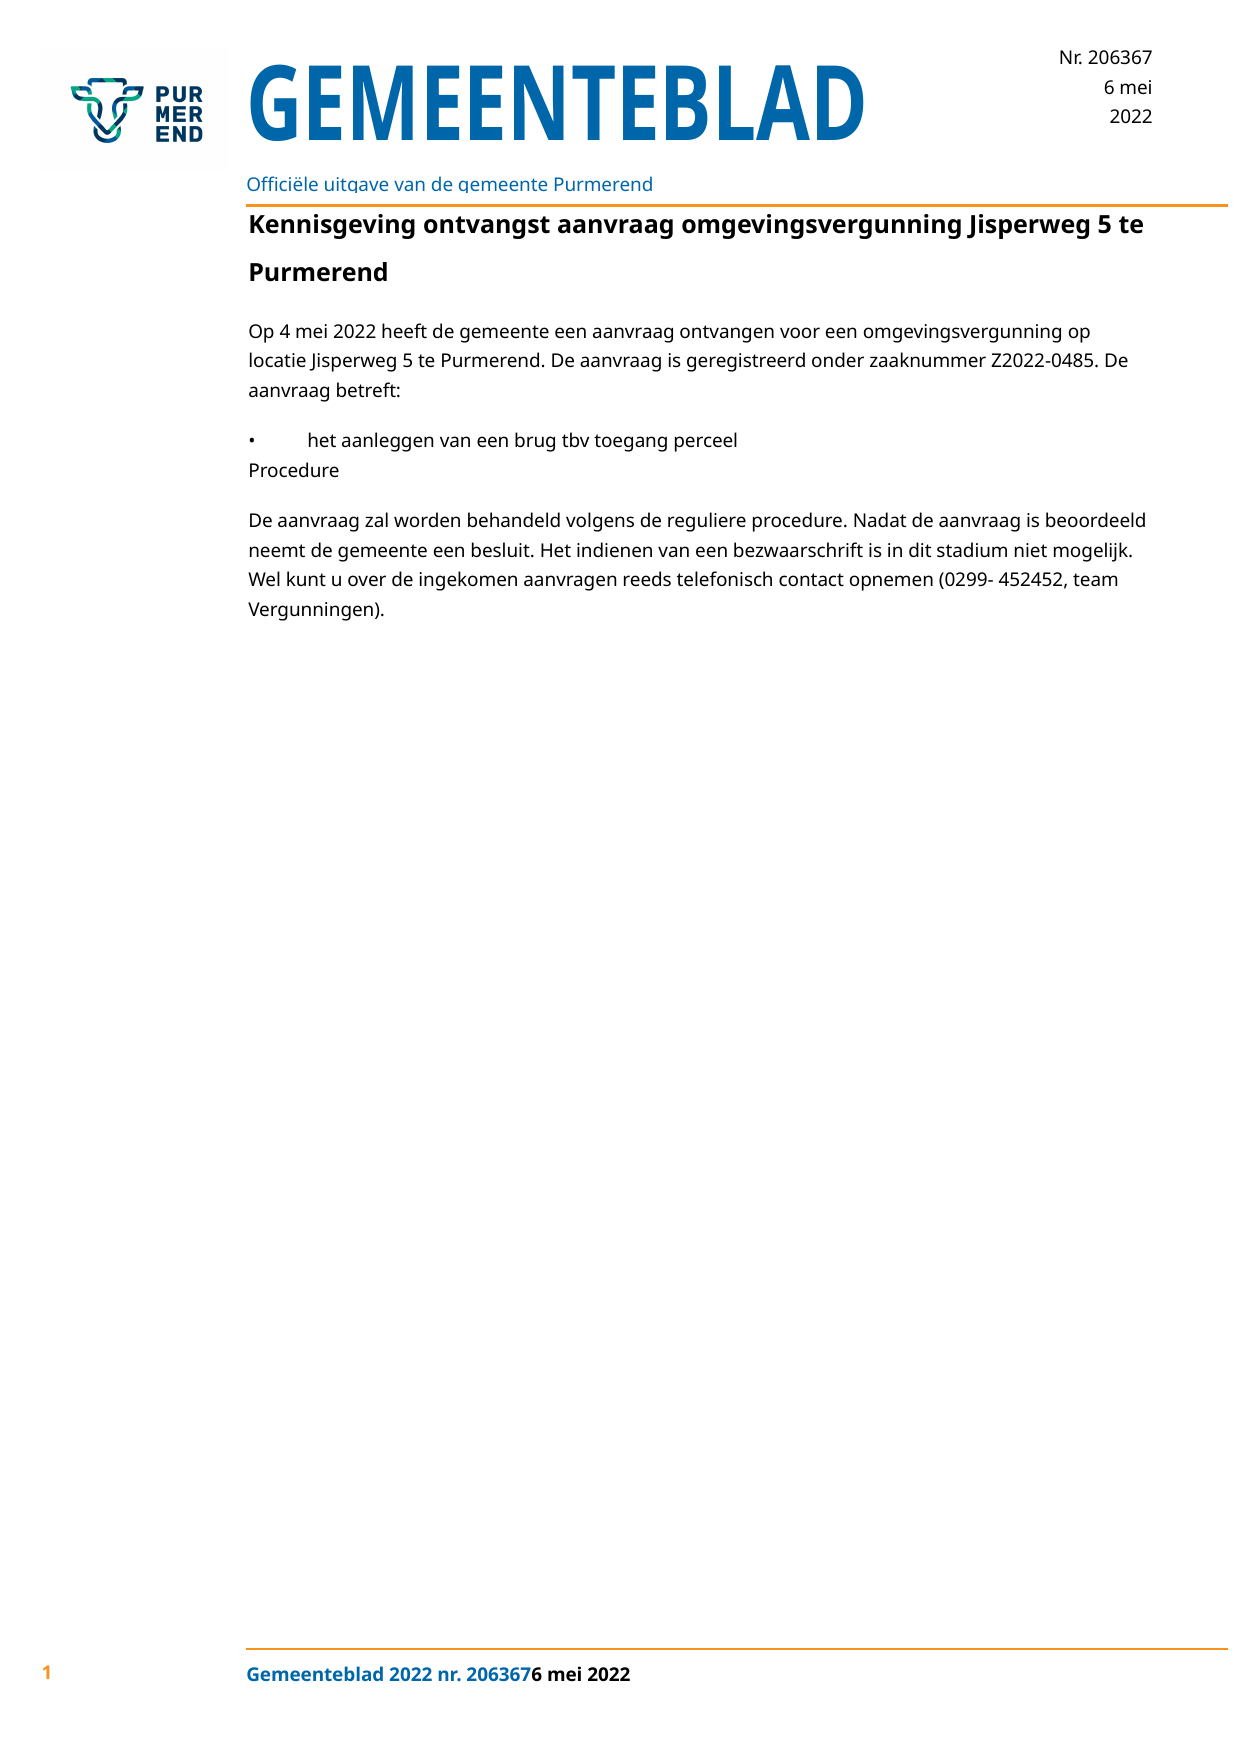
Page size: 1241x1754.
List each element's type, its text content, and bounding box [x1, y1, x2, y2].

picture [41, 47, 231, 172]
text Op 4 mei 2022 heeft de gemeente een aanvraag ontvangen voor een omgevingsvergunning op locatie Jisperweg 5 te Purmerend. De aanvraag is geregistreerd onder zaaknummer Z2022-0485. De aanvraag betreft: [248, 318, 1152, 403]
text De aanvraag zal worden behandeld volgens de reguliere procedure. Nadat de aanvraag is beoordeeld neemt de gemeente een besluit. Het indienen van een bezwaarschrift is in dit stadium niet mogelijk. Wel kunt u over de ingekomen aanvragen reeds telefonisch contact opnemen (0299- 452452, team Vergunningen). [248, 507, 1152, 622]
text Kennisgeving ontvangst aanvraag omgevingsvergunning Jisperweg 5 te Purmerend [248, 207, 1152, 288]
list het aanleggen van een brug tbv toegang perceel [248, 427, 1152, 453]
text Procedure [248, 457, 1152, 483]
